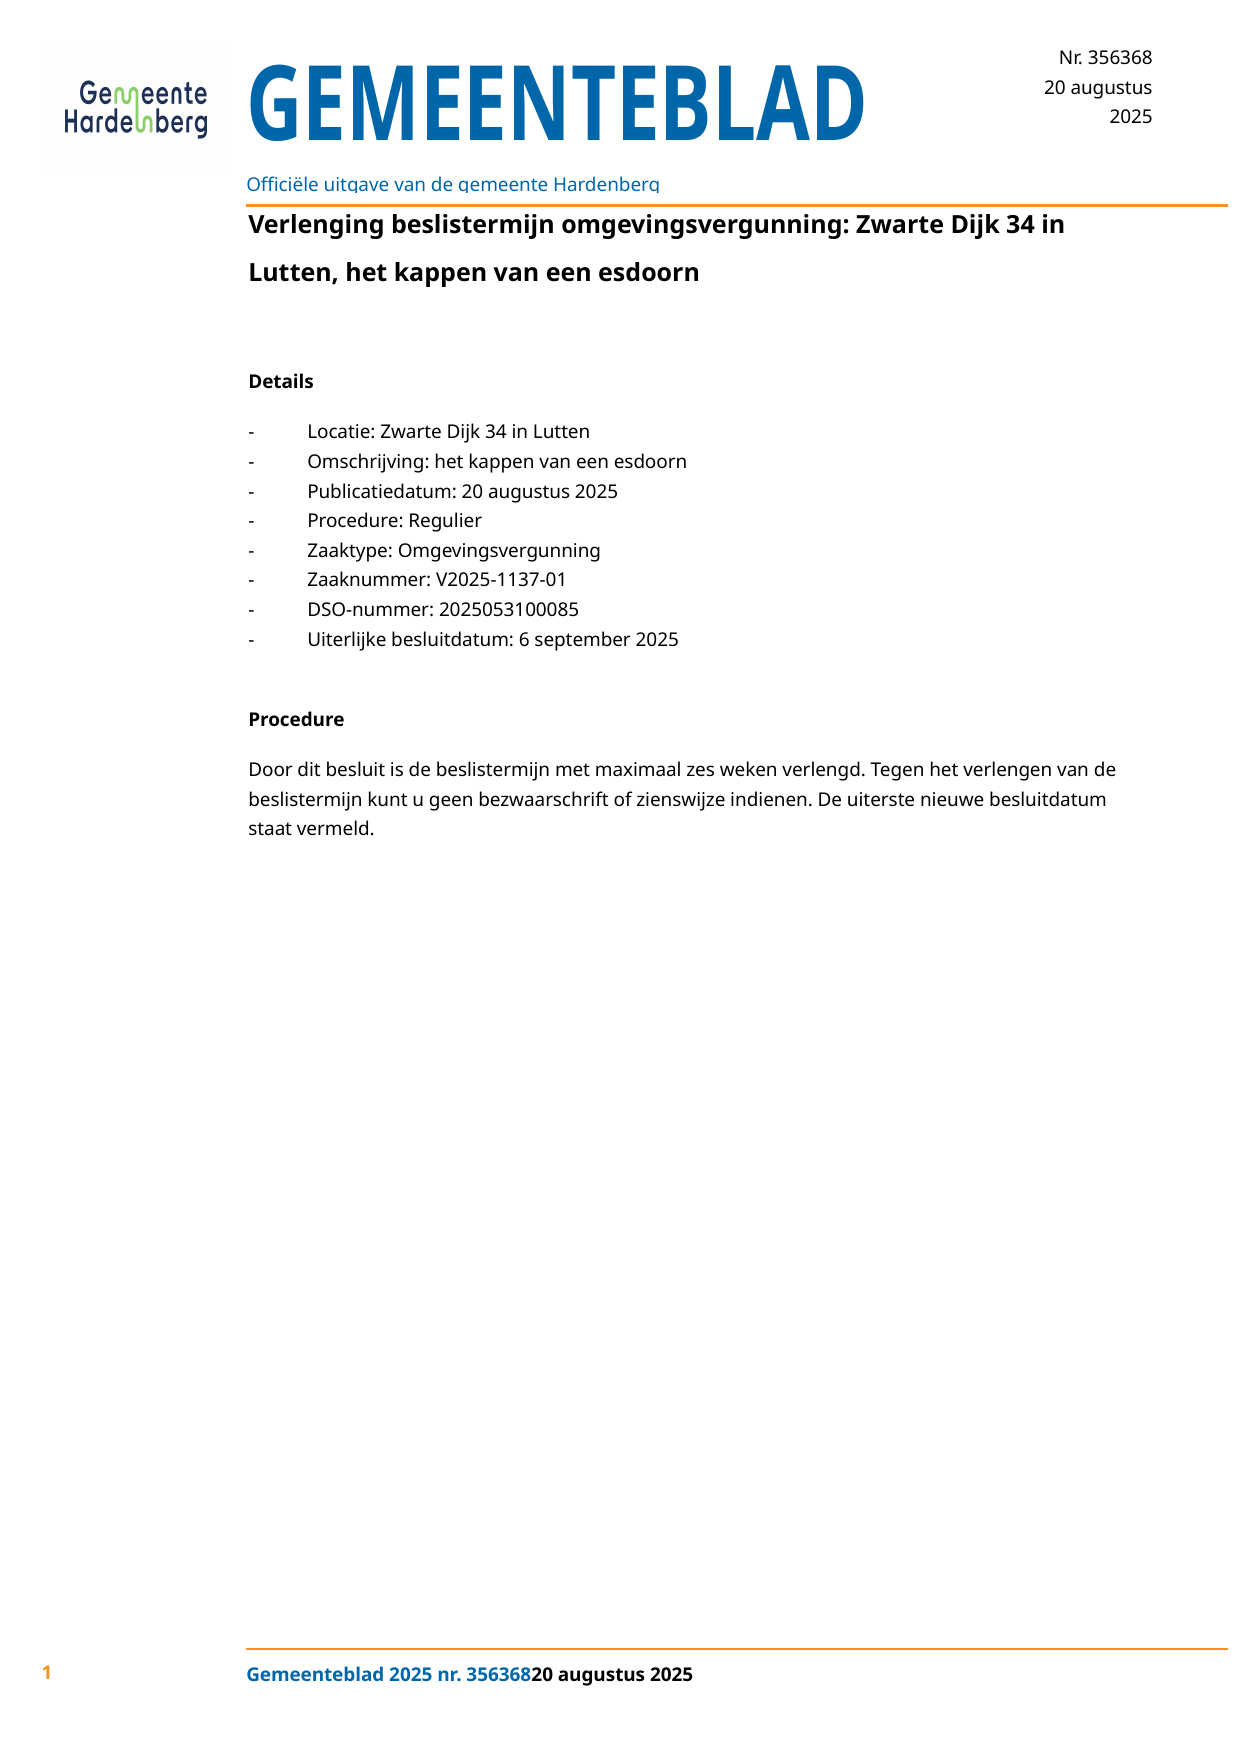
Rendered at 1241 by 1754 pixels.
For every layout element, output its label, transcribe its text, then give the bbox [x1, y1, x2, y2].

list Uiterlijke besluitdatum: 6 september 2025 [248, 626, 1152, 652]
text Procedure [248, 706, 1152, 732]
list Zaaktype: Omgevingsvergunning [248, 537, 1152, 563]
list Publicatiedatum: 20 augustus 2025 [248, 478, 1152, 504]
list Locatie: Zwarte Dijk 34 in Lutten [248, 419, 1152, 444]
text Verlenging beslistermijn omgevingsvergunning: Zwarte Dijk 34 in Lutten, het kappen van een esdoorn [248, 207, 1152, 288]
list Procedure: Regulier [248, 507, 1152, 533]
list Omschrijving: het kappen van een esdoorn [248, 448, 1152, 474]
list Zaaknummer: V2025-1137-01 [248, 567, 1152, 592]
text Details [248, 368, 1152, 394]
text Door dit besluit is de beslistermijn met maximaal zes weken verlengd. Tegen het verlengen van de beslistermijn kunt u geen bezwaarschrift of zienswijze indienen. De uiterste nieuwe besluitdatum staat vermeld. [248, 756, 1152, 841]
list DSO-nummer: 2025053100085 [248, 596, 1152, 622]
picture [41, 47, 231, 172]
